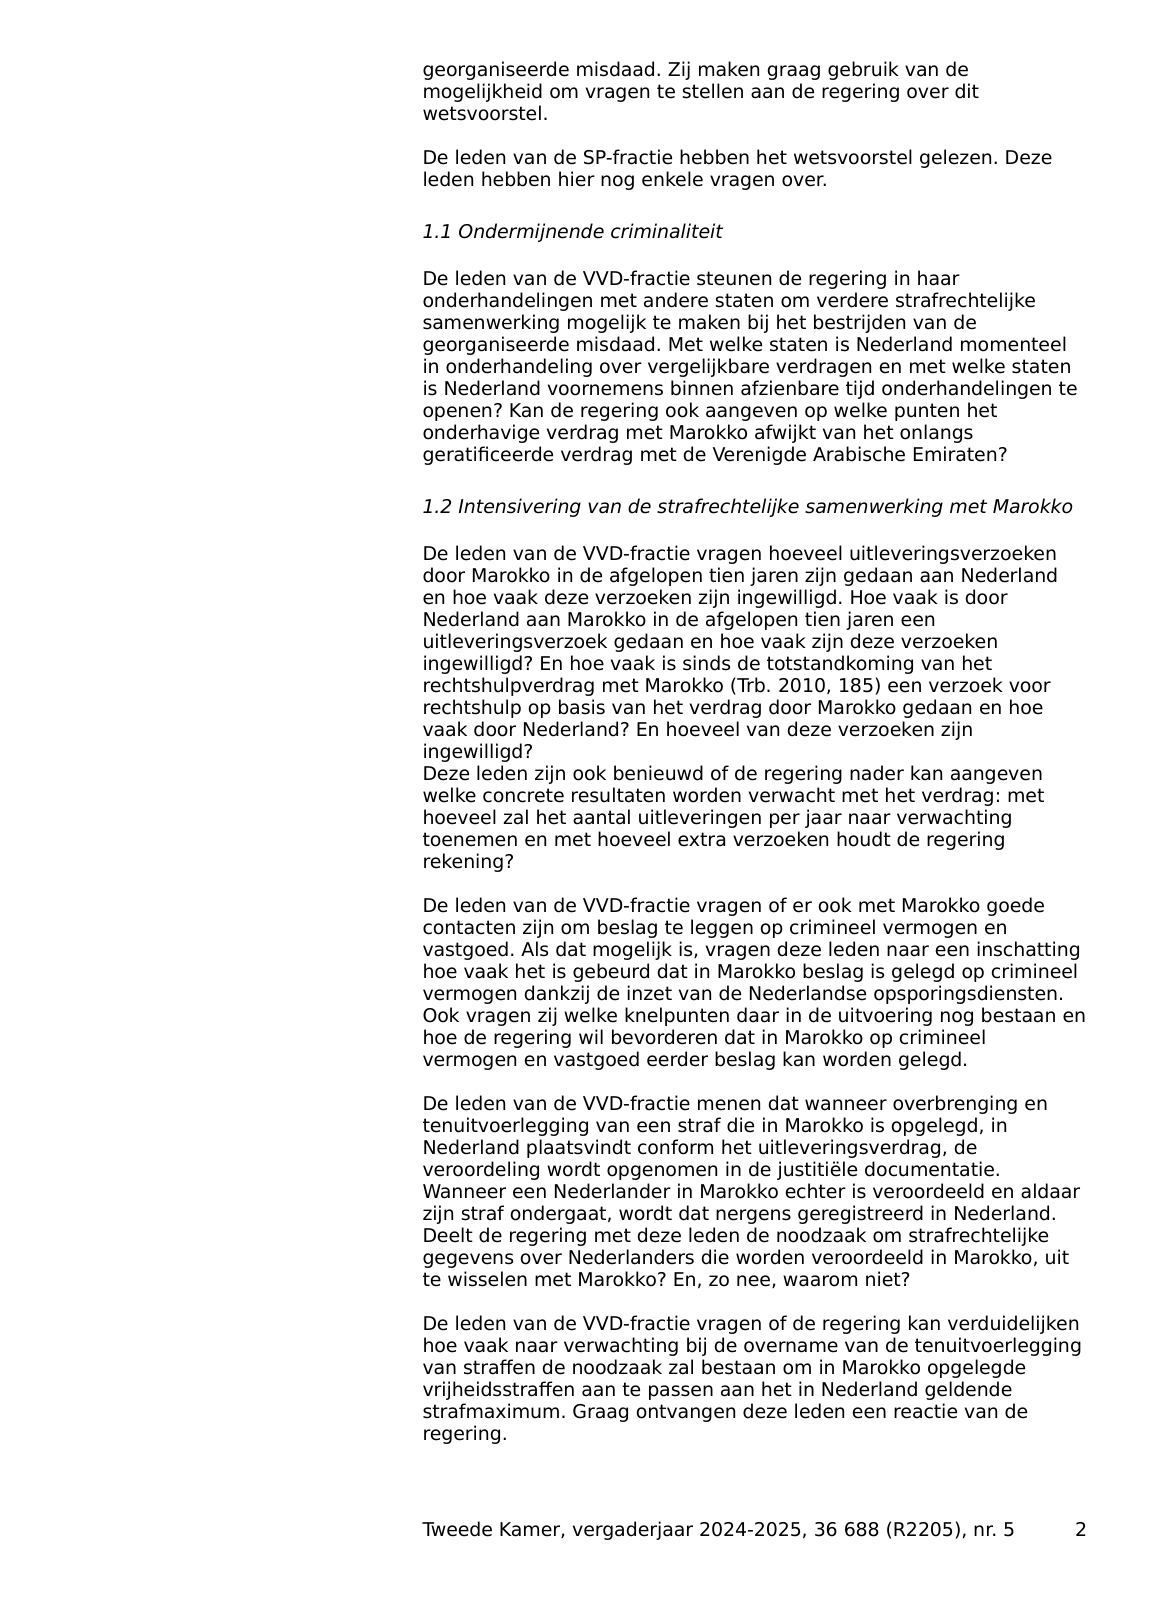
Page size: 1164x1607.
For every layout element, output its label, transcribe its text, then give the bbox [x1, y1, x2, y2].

text De leden van de VVD-fractie vragen hoeveel uitleveringsverzoeken door Marokko in de afgelopen tien jaren zijn gedaan aan Nederland en hoe vaak deze verzoeken zijn ingewilligd. Hoe vaak is door Nederland aan Marokko in de afgelopen tien jaren een uitleveringsverzoek gedaan en hoe vaak zijn deze verzoeken ingewilligd? En hoe vaak is sinds de totstandkoming van het rechtshulpverdrag met Marokko (Trb. 2010, 185) een verzoek voor rechtshulp op basis van het verdrag door Marokko gedaan en hoe vaak door Nederland? En hoeveel van deze verzoeken zijn ingewilligd? [422, 543, 1087, 763]
text De leden van de VVD-fractie vragen of de regering kan verduidelijken hoe vaak naar verwachting bij de overname van de tenuitvoerlegging van straffen de noodzaak zal bestaan om in Marokko opgelegde vrijheidsstraffen aan te passen aan het in Nederland geldende strafmaximum. Graag ontvangen deze leden een reactie van de regering. [422, 1313, 1087, 1445]
text De leden van de SP-fractie hebben het wetsvoorstel gelezen. Deze leden hebben hier nog enkele vragen over. [422, 147, 1087, 191]
text georganiseerde misdaad. Zij maken graag gebruik van de mogelijkheid om vragen te stellen aan de regering over dit wetsvoorstel. [422, 59, 1087, 125]
text De leden van de VVD-fractie steunen de regering in haar onderhandelingen met andere staten om verdere strafrechtelijke samenwerking mogelijk te maken bij het bestrijden van de georganiseerde misdaad. Met welke staten is Nederland momenteel in onderhandeling over vergelijkbare verdragen en met welke staten is Nederland voornemens binnen afzienbare tijd onderhandelingen te openen? Kan de regering ook aangeven op welke punten het onderhavige verdrag met Marokko afwijkt van het onlangs geratificeerde verdrag met de Verenigde Arabische Emiraten? [422, 268, 1087, 466]
text De leden van de VVD-fractie menen dat wanneer overbrenging en tenuitvoerlegging van een straf die in Marokko is opgelegd, in Nederland plaatsvindt conform het uitleveringsverdrag, de veroordeling wordt opgenomen in de justitiële documentatie. Wanneer een Nederlander in Marokko echter is veroordeeld en aldaar zijn straf ondergaat, wordt dat nergens geregistreerd in Nederland. Deelt de regering met deze leden de noodzaak om strafrechtelijke gegevens over Nederlanders die worden veroordeeld in Marokko, uit te wisselen met Marokko? En, zo nee, waarom niet? [422, 1093, 1087, 1291]
text De leden van de VVD-fractie vragen of er ook met Marokko goede contacten zijn om beslag te leggen op crimineel vermogen en vastgoed. Als dat mogelijk is, vragen deze leden naar een inschatting hoe vaak het is gebeurd dat in Marokko beslag is gelegd op crimineel vermogen dankzij de inzet van de Nederlandse opsporingsdiensten. Ook vragen zij welke knelpunten daar in de uitvoering nog bestaan en hoe de regering wil bevorderen dat in Marokko op crimineel vermogen en vastgoed eerder beslag kan worden gelegd. [422, 895, 1087, 1071]
text Deze leden zijn ook benieuwd of de regering nader kan aangeven welke concrete resultaten worden verwacht met het verdrag: met hoeveel zal het aantal uitleveringen per jaar naar verwachting toenemen en met hoeveel extra verzoeken houdt de regering rekening? [422, 763, 1087, 873]
subtitle 1.1 Ondermijnende criminaliteit [422, 221, 1087, 243]
subtitle 1.2 Intensivering van de strafrechtelijke samenwerking met Marokko [422, 496, 1087, 518]
